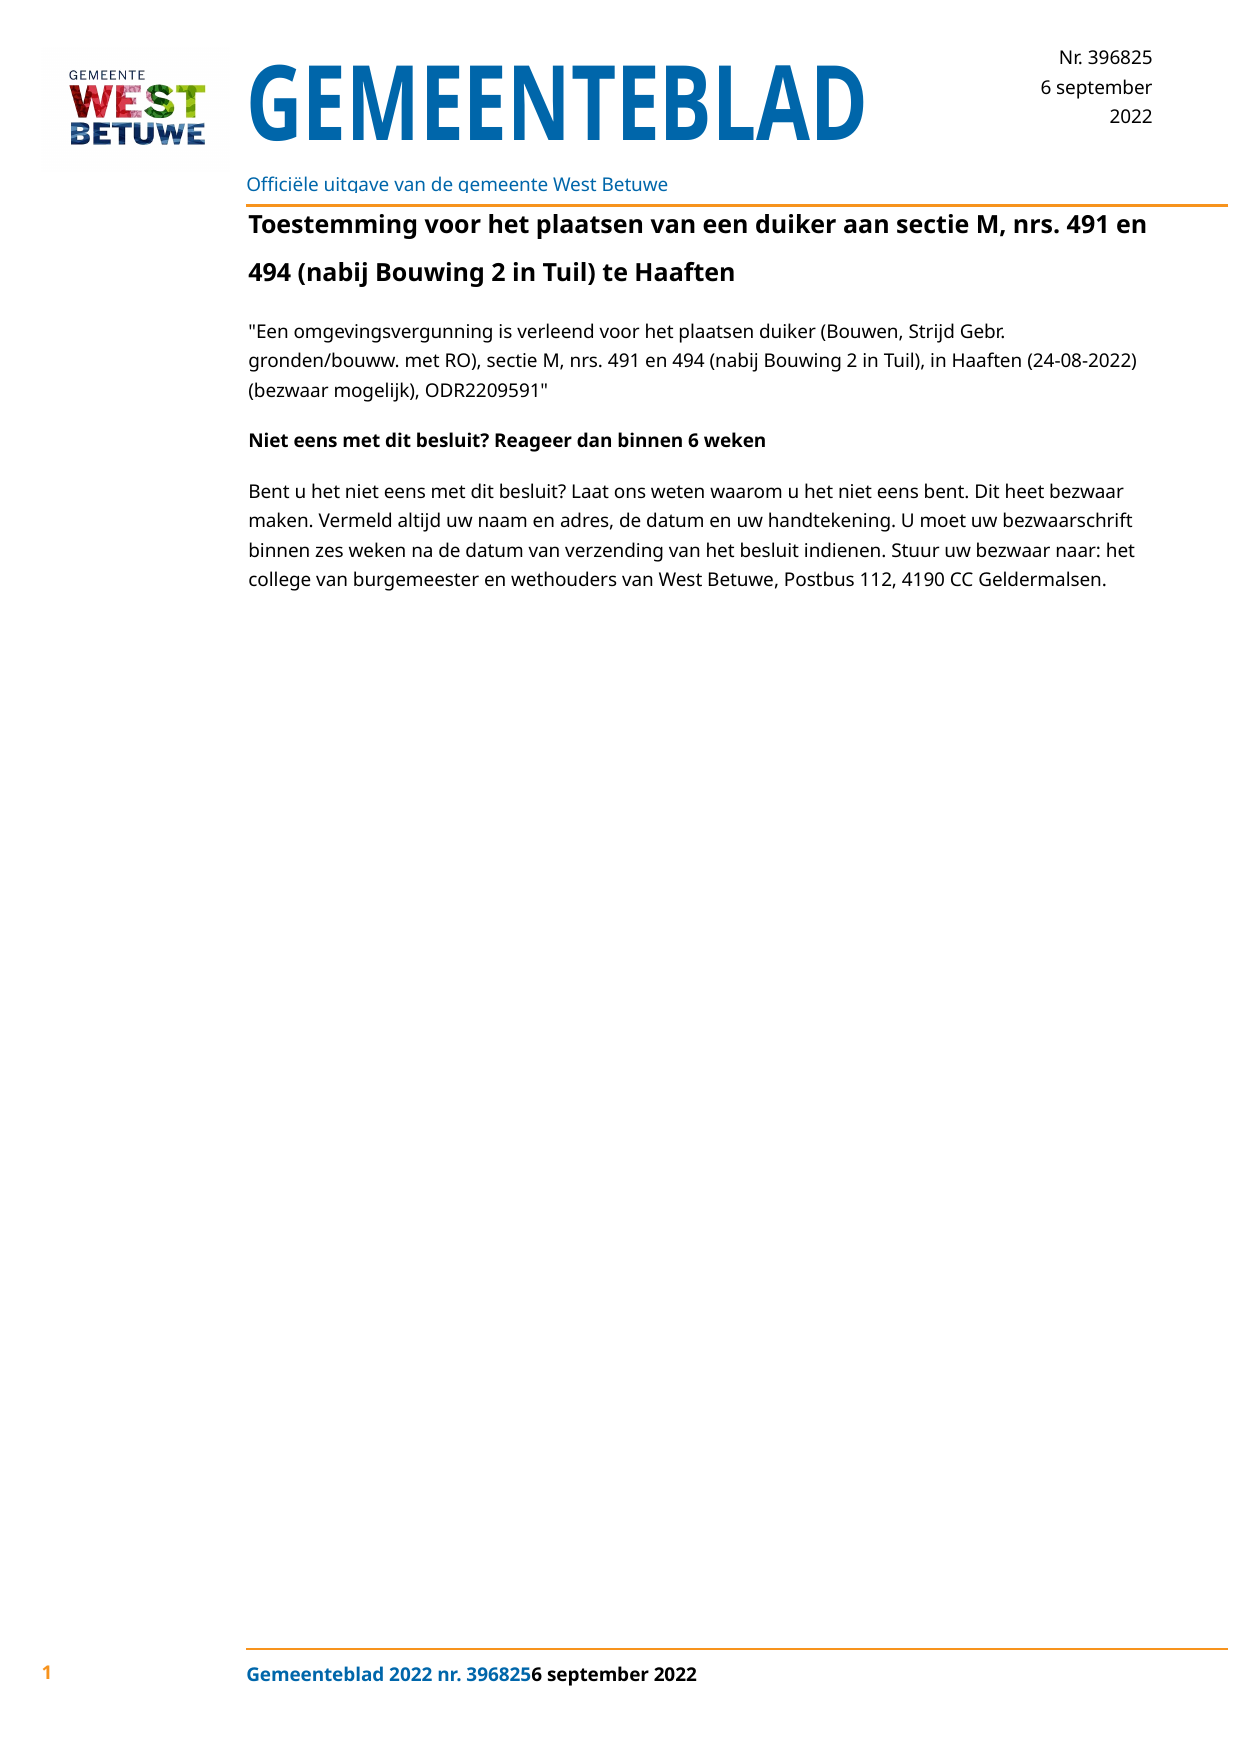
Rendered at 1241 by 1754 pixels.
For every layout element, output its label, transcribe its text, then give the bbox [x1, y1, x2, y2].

text Toestemming voor het plaatsen van een duiker aan sectie M, nrs. 491 en 494 (nabij Bouwing 2 in Tuil) te Haaften [248, 207, 1152, 288]
text Bent u het niet eens met dit besluit? Laat ons weten waarom u het niet eens bent. Dit heet bezwaar maken. Vermeld altijd uw naam en adres, de datum en uw handtekening. U moet uw bezwaarschrift binnen zes weken na de datum van verzending van het besluit indienen. Stuur uw bezwaar naar: het college van burgemeester en wethouders van West Betuwe, Postbus 112, 4190 CC Geldermalsen. [248, 478, 1152, 592]
text Niet eens met dit besluit? Reageer dan binnen 6 weken [248, 427, 1152, 453]
text "Een omgevingsvergunning is verleend voor het plaatsen duiker (Bouwen, Strijd Gebr. gronden/bouww. met RO), sectie M, nrs. 491 en 494 (nabij Bouwing 2 in Tuil), in Haaften (24-08-2022) (bezwaar mogelijk), ODR2209591" [248, 318, 1152, 403]
picture [41, 47, 231, 172]
